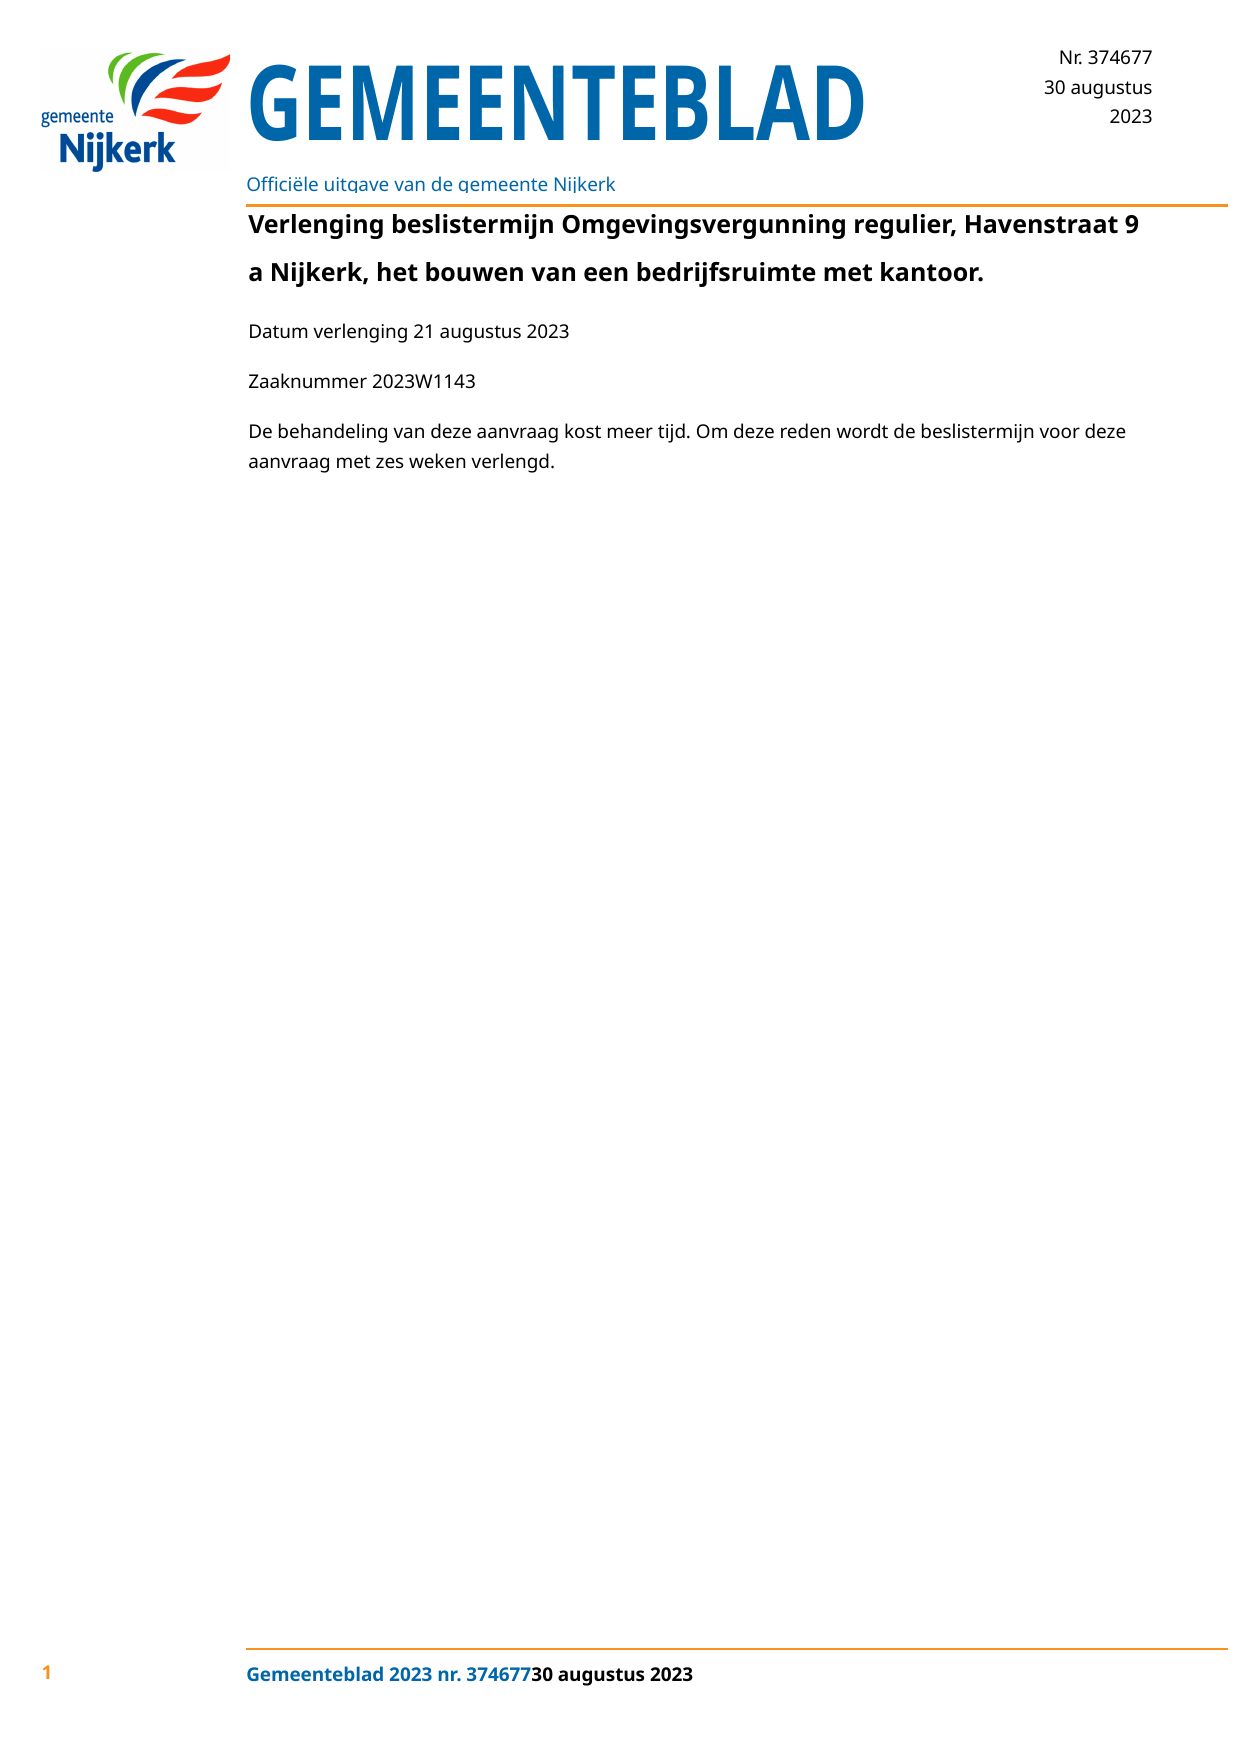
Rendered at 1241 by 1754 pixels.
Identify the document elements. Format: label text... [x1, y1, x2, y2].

text Datum verlenging 21 augustus 2023 [248, 318, 1152, 344]
text Verlenging beslistermijn Omgevingsvergunning regulier, Havenstraat 9 a Nijkerk, het bouwen van een bedrijfsruimte met kantoor. [248, 207, 1152, 288]
text De behandeling van deze aanvraag kost meer tijd. Om deze reden wordt de beslistermijn voor deze aanvraag met zes weken verlengd. [248, 419, 1152, 474]
picture [41, 47, 231, 172]
text Zaaknummer 2023W1143 [248, 368, 1152, 394]
